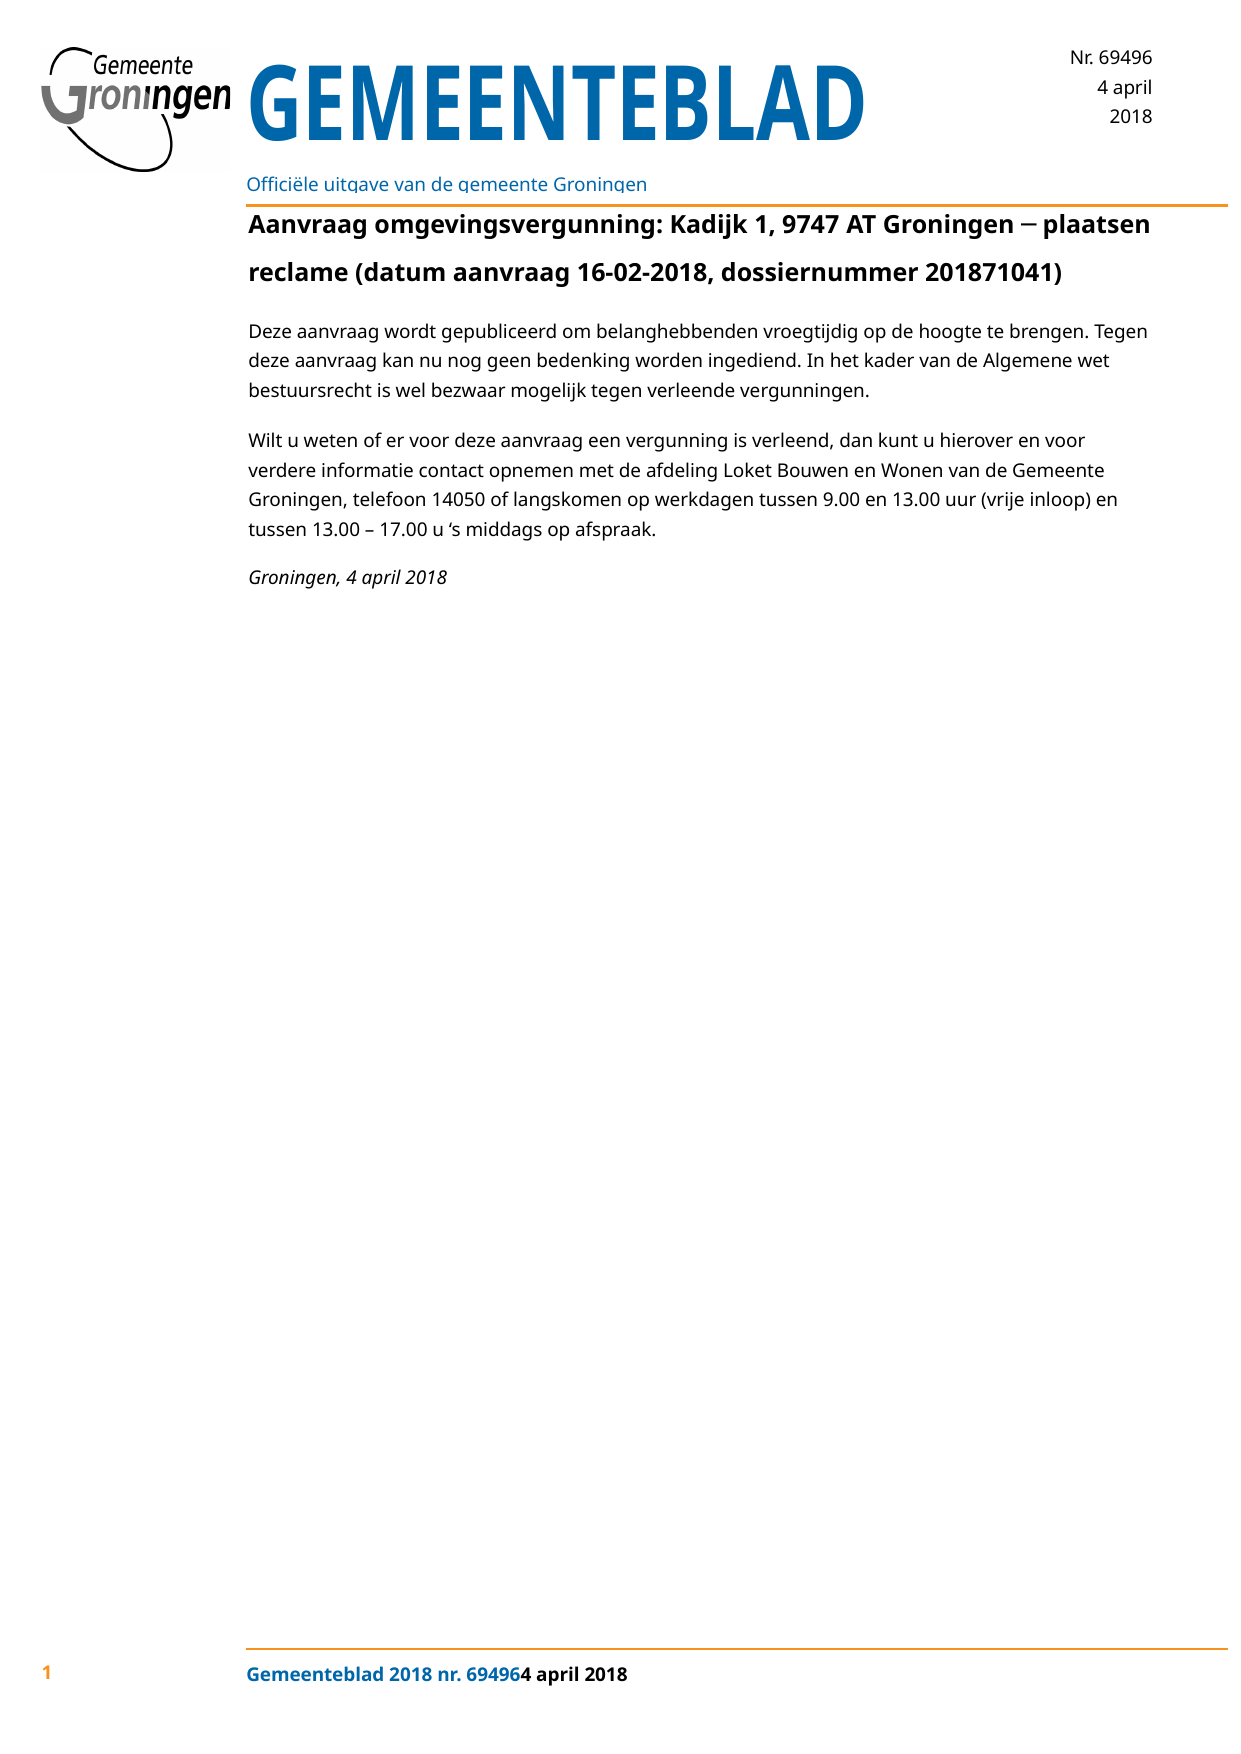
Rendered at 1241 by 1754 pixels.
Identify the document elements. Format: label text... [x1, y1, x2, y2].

text Wilt u weten of er voor deze aanvraag een vergunning is verleend, dan kunt u hierover en voor verdere informatie contact opnemen met de afdeling Loket Bouwen en Wonen van de Gemeente Groningen, telefoon 14050 of langskomen op werkdagen tussen 9.00 en 13.00 uur (vrije inloop) en tussen 13.00 – 17.00 u ‘s middags op afspraak. [248, 427, 1152, 542]
text Groningen, 4 april 2018 [248, 564, 1152, 590]
text Aanvraag omgevingsvergunning: Kadijk 1, 9747 AT Groningen ─ plaatsen reclame (datum aanvraag 16-02-2018, dossiernummer 201871041) [248, 207, 1152, 288]
picture [41, 47, 231, 172]
text Deze aanvraag wordt gepubliceerd om belanghebbenden vroegtijdig op de hoogte te brengen. Tegen deze aanvraag kan nu nog geen bedenking worden ingediend. In het kader van de Algemene wet bestuursrecht is wel bezwaar mogelijk tegen verleende vergunningen. [248, 318, 1152, 403]
